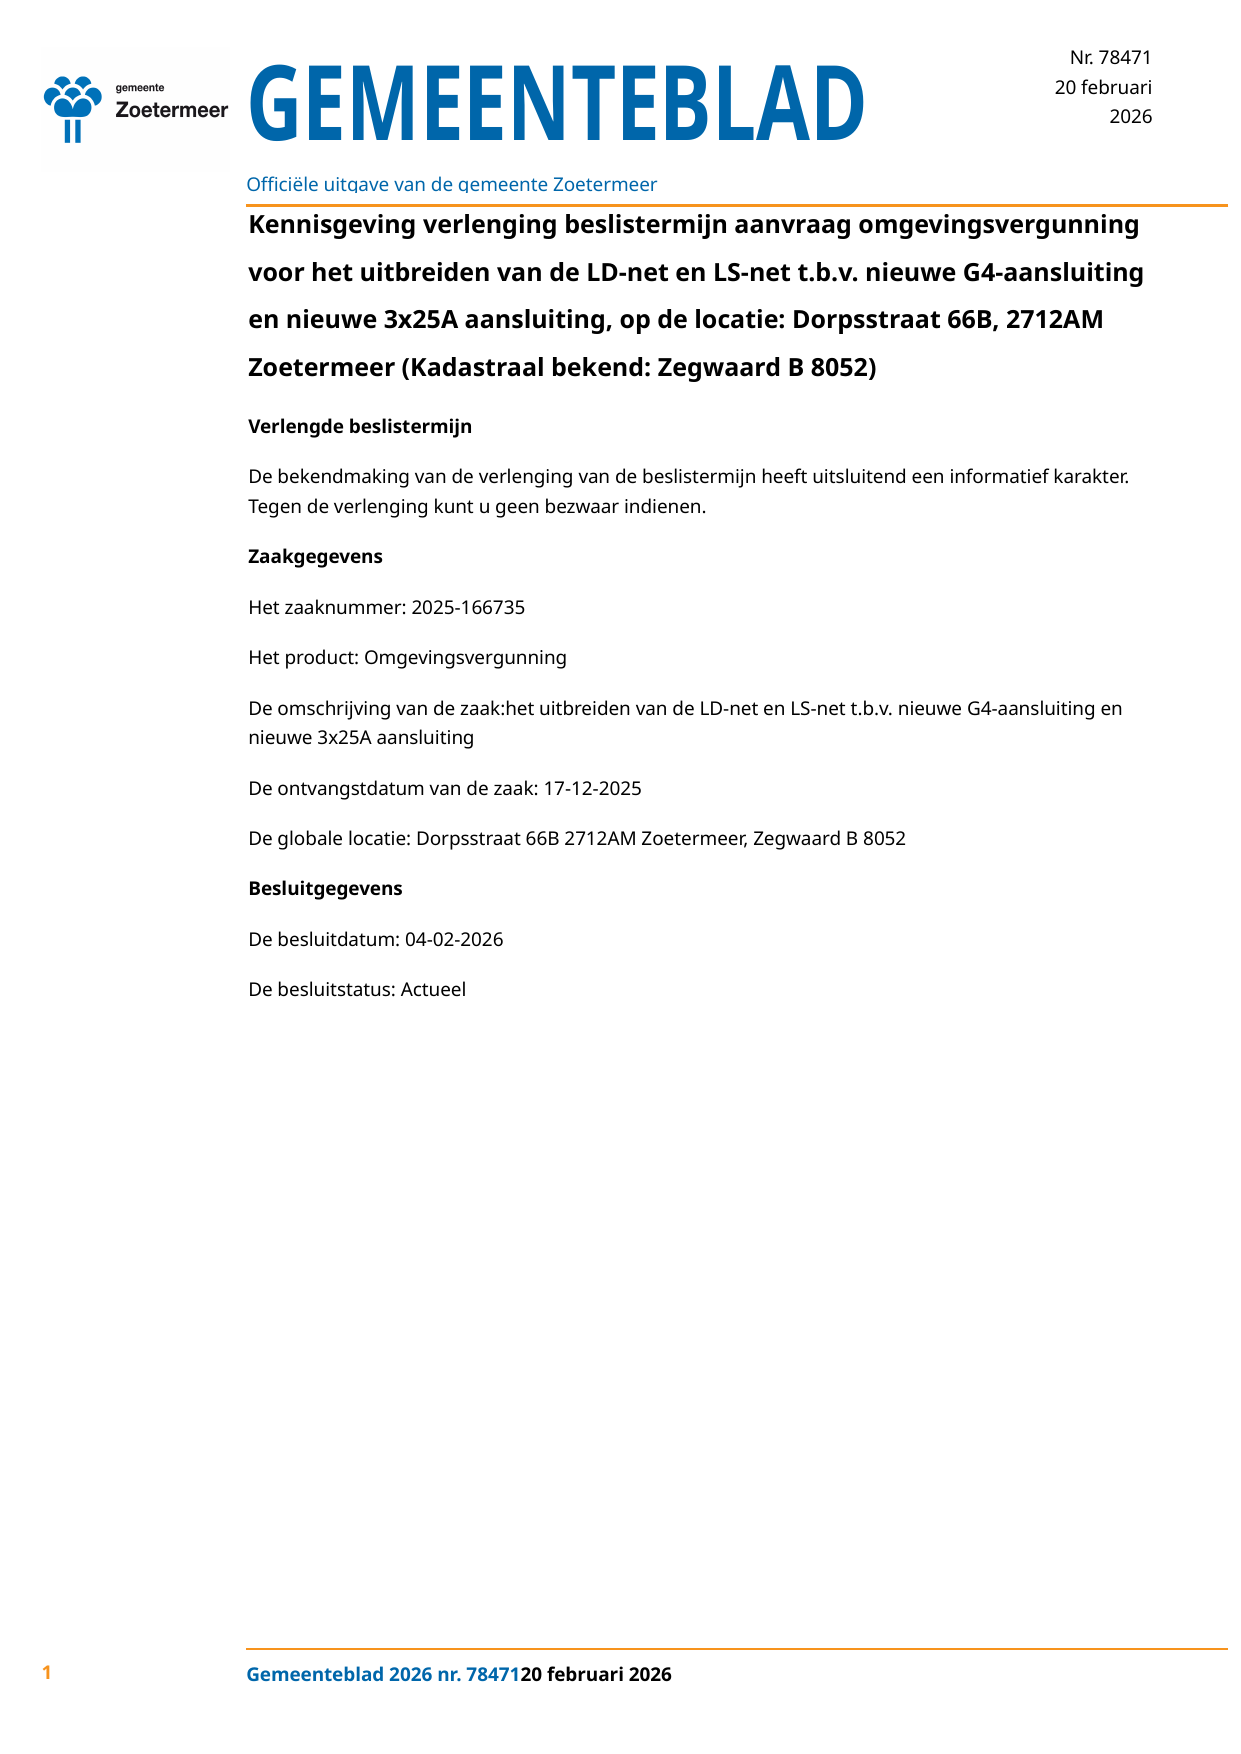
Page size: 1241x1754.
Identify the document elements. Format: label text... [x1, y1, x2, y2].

text De globale locatie: Dorpsstraat 66B 2712AM Zoetermeer, Zegwaard B 8052 [248, 825, 1152, 851]
text De ontvangstdatum van de zaak: 17-12-2025 [248, 775, 1152, 801]
text Het product: Omgevingsvergunning [248, 644, 1152, 670]
text De omschrijving van de zaak:het uitbreiden van de LD-net en LS-net t.b.v. nieuwe G4-aansluiting en nieuwe 3x25A aansluiting [248, 695, 1152, 750]
picture [41, 47, 231, 172]
text De besluitstatus: Actueel [248, 976, 1152, 1002]
text Kennisgeving verlenging beslistermijn aanvraag omgevingsvergunning voor het uitbreiden van de LD-net en LS-net t.b.v. nieuwe G4-aansluiting en nieuwe 3x25A aansluiting, op de locatie: Dorpsstraat 66B, 2712AM Zoetermeer (Kadastraal bekend: Zegwaard B 8052) [248, 207, 1152, 384]
text Zaakgegevens [248, 543, 1152, 569]
text De besluitdatum: 04-02-2026 [248, 926, 1152, 952]
text Het zaaknummer: 2025-166735 [248, 594, 1152, 620]
text Verlengde beslistermijn [248, 413, 1152, 439]
text De bekendmaking van de verlenging van de beslistermijn heeft uitsluitend een informatief karakter. Tegen de verlenging kunt u geen bezwaar indienen. [248, 463, 1152, 519]
text Besluitgegevens [248, 876, 1152, 901]
